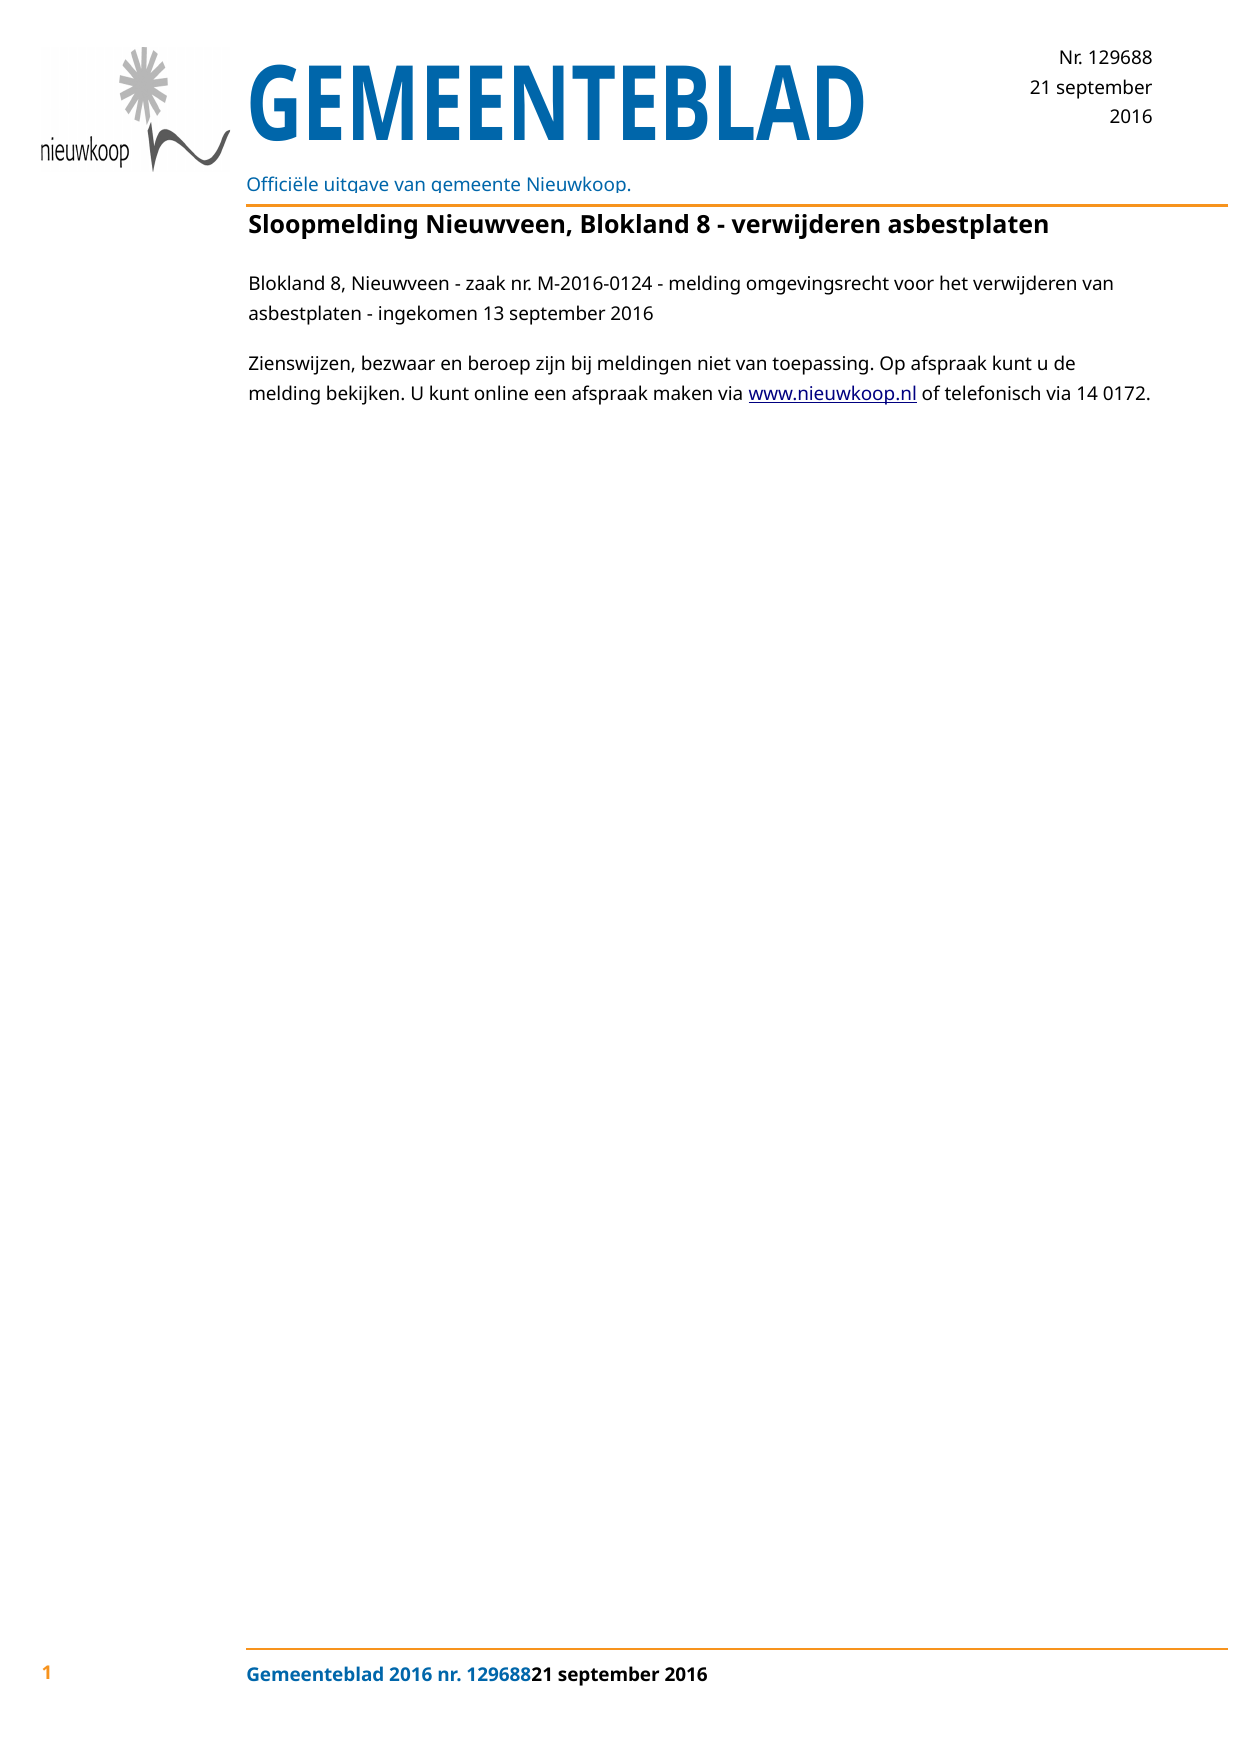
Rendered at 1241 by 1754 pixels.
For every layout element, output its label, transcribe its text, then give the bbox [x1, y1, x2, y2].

text Sloopmelding Nieuwveen, Blokland 8 - verwijderen asbestplaten [248, 207, 1152, 241]
picture [41, 47, 231, 172]
text Zienswijzen, bezwaar en beroep zijn bij meldingen niet van toepassing. Op afspraak kunt u de melding bekijken. U kunt online een afspraak maken via www.nieuwkoop.nl of telefonisch via 14 0172. [248, 350, 1152, 406]
text Blokland 8, Nieuwveen - zaak nr. M-2016-0124 - melding omgevingsrecht voor het verwijderen van asbestplaten - ingekomen 13 september 2016 [248, 270, 1152, 326]
